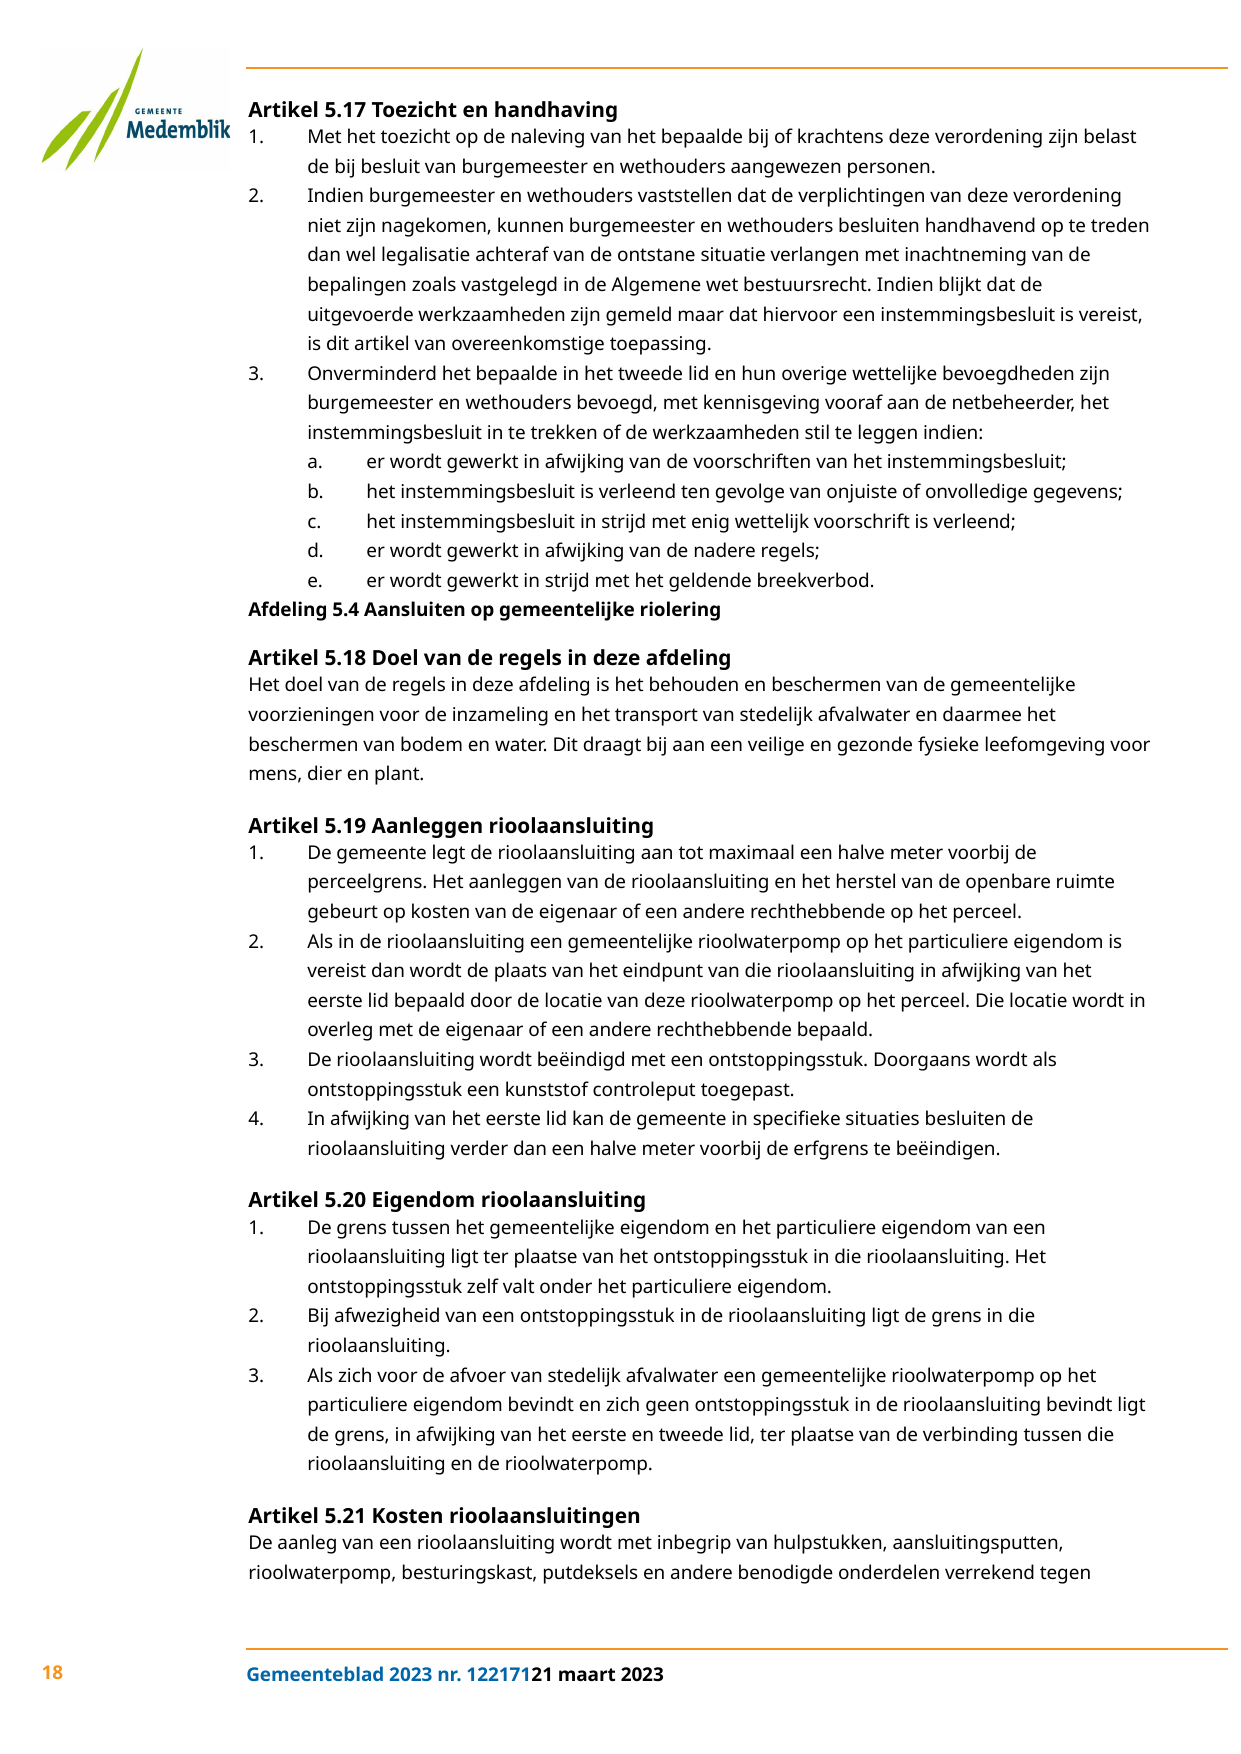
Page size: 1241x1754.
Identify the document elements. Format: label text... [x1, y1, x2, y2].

list het instemmingsbesluit in strijd met enig wettelijk voorschrift is verleend; [307, 508, 1152, 533]
text Artikel 5.19 Aanleggen rioolaansluiting [248, 811, 1152, 839]
text Artikel 5.21 Kosten rioolaansluitingen [248, 1501, 1152, 1529]
list Onverminderd het bepaalde in het tweede lid en hun overige wettelijke bevoegdheden zijn burgemeester en wethouders bevoegd, met kennisgeving vooraf aan de netbeheerder, het instemmingsbesluit in te trekken of de werkzaamheden stil te leggen indien: [248, 360, 1152, 445]
text Artikel 5.20 Eigendom rioolaansluiting [248, 1185, 1152, 1214]
picture [41, 47, 231, 172]
list het instemmingsbesluit is verleend ten gevolge van onjuiste of onvolledige gegevens; [307, 478, 1152, 504]
list er wordt gewerkt in strijd met het geldende breekverbod. [307, 567, 1152, 593]
list er wordt gewerkt in afwijking van de nadere regels; [307, 537, 1152, 563]
list De grens tussen het gemeentelijke eigendom en het particuliere eigendom van een rioolaansluiting ligt ter plaatse van het ontstoppingsstuk in die rioolaansluiting. Het ontstoppingsstuk zelf valt onder het particuliere eigendom. [248, 1214, 1152, 1299]
list De rioolaansluiting wordt beëindigd met een ontstoppingsstuk. Doorgaans wordt als ontstoppingsstuk een kunststof controleput toegepast. [248, 1046, 1152, 1102]
list Met het toezicht op de naleving van het bepaalde bij of krachtens deze verordening zijn belast de bij besluit van burgemeester en wethouders aangewezen personen. [248, 123, 1152, 178]
text Het doel van de regels in deze afdeling is het behouden en beschermen van de gemeentelijke voorzieningen voor de inzameling en het transport van stedelijk afvalwater en daarmee het beschermen van bodem en water. Dit draagt bij aan een veilige en gezonde fysieke leefomgeving voor mens, dier en plant. [248, 672, 1152, 786]
list In afwijking van het eerste lid kan de gemeente in specifieke situaties besluiten de rioolaansluiting verder dan een halve meter voorbij de erfgrens te beëindigen. [248, 1105, 1152, 1161]
list Als zich voor de afvoer van stedelijk afvalwater een gemeentelijke rioolwaterpomp op het particuliere eigendom bevindt en zich geen ontstoppingsstuk in de rioolaansluiting bevindt ligt de grens, in afwijking van het eerste en tweede lid, ter plaatse van de verbinding tussen die rioolaansluiting en de rioolwaterpomp. [248, 1362, 1152, 1476]
text Artikel 5.17 Toezicht en handhaving [248, 95, 1152, 123]
list Bij afwezigheid van een ontstoppingsstuk in de rioolaansluiting ligt de grens in die rioolaansluiting. [248, 1303, 1152, 1358]
list Als in de rioolaansluiting een gemeentelijke rioolwaterpomp op het particuliere eigendom is vereist dan wordt de plaats van het eindpunt van die rioolaansluiting in afwijking van het eerste lid bepaald door de locatie van deze rioolwaterpomp op het perceel. Die locatie wordt in overleg met de eigenaar of een andere rechthebbende bepaald. [248, 928, 1152, 1042]
list er wordt gewerkt in afwijking van de voorschriften van het instemmingsbesluit; [307, 449, 1152, 474]
text Afdeling 5.4 Aansluiten op gemeentelijke riolering [248, 597, 1152, 622]
text Artikel 5.18 Doel van de regels in deze afdeling [248, 643, 1152, 672]
text De aanleg van een rioolaansluiting wordt met inbegrip van hulpstukken, aansluitingsputten, rioolwaterpomp, besturingskast, putdeksels en andere benodigde onderdelen verrekend tegen [248, 1529, 1152, 1585]
list Indien burgemeester en wethouders vaststellen dat de verplichtingen van deze verordening niet zijn nagekomen, kunnen burgemeester en wethouders besluiten handhavend op te treden dan wel legalisatie achteraf van de ontstane situatie verlangen met inachtneming van de bepalingen zoals vastgelegd in de Algemene wet bestuursrecht. Indien blijkt dat de uitgevoerde werkzaamheden zijn gemeld maar dat hiervoor een instemmingsbesluit is vereist, is dit artikel van overeenkomstige toepassing. [248, 182, 1152, 356]
list De gemeente legt de rioolaansluiting aan tot maximaal een halve meter voorbij de perceelgrens. Het aanleggen van de rioolaansluiting en het herstel van de openbare ruimte gebeurt op kosten van de eigenaar of een andere rechthebbende op het perceel. [248, 839, 1152, 924]
